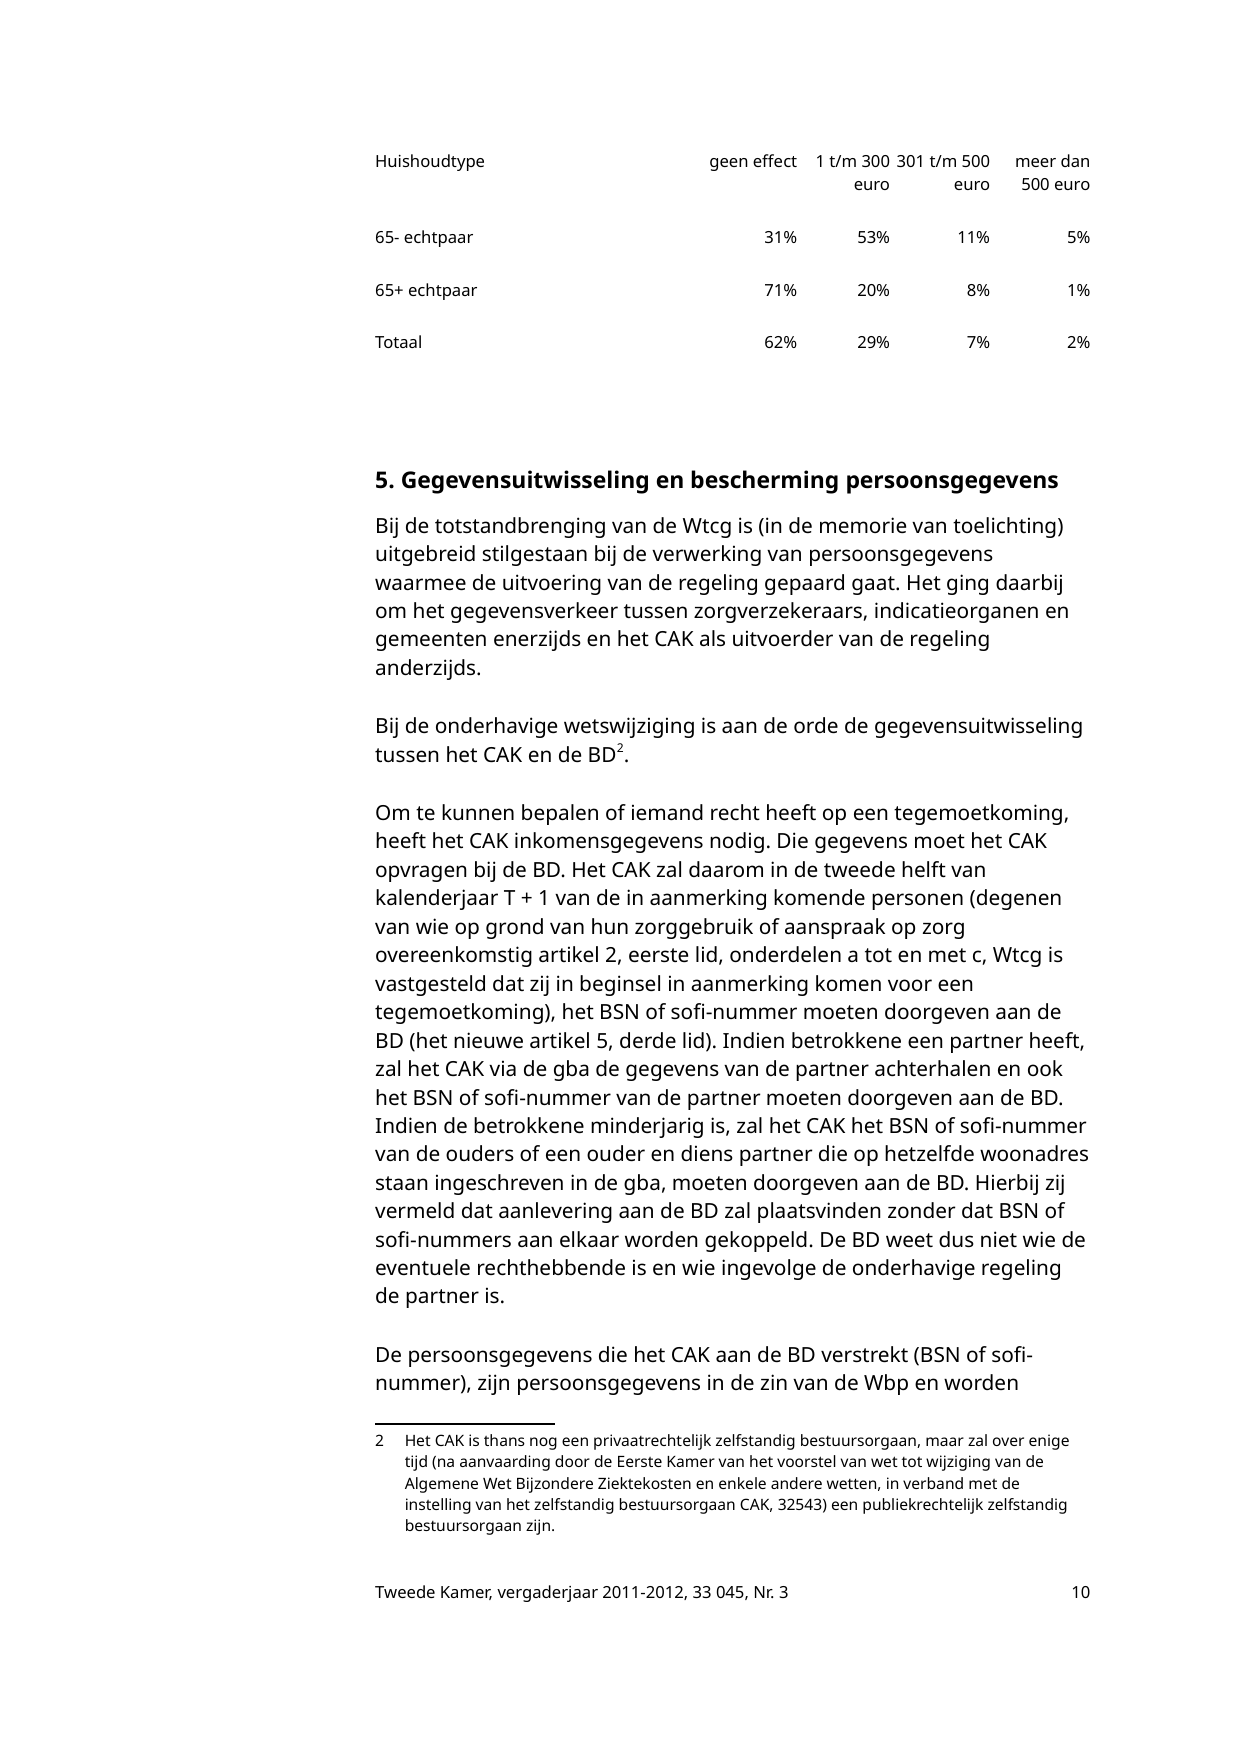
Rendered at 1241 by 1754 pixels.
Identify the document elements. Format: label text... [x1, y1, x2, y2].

table_cell 8% [890, 278, 990, 331]
table_cell 11% [890, 225, 990, 278]
table_cell 65+ echtpaar [375, 278, 689, 331]
text Het CAK is thans nog een privaatrechtelijk zelfstandig bestuursorgaan, maar zal over enige tijd (na aanvaarding door de Eerste Kamer van het voorstel van wet tot wijziging van de Algemene Wet Bijzondere Ziektekosten en enkele andere wetten, in verband met de instelling van het zelfstandig bestuursorgaan CAK, 32543) een publiekrechtelijk zelfstandig bestuursorgaan zijn. [375, 1366, 1090, 1536]
subtitle 5. Gegevensuitwisseling en bescherming persoonsgegevens [375, 464, 1090, 496]
table_cell 53% [797, 225, 890, 278]
text Om te kunnen bepalen of iemand recht heeft op een tegemoetkoming, heeft het CAK inkomensgegevens nodig. Die gegevens moet het CAK opvragen bij de BD. Het CAK zal daarom in de tweede helft van kalenderjaar T + 1 van de in aanmerking komende personen (degenen van wie op grond van hun zorggebruik of aanspraak op zorg overeenkomstig artikel 2, eerste lid, onderdelen a tot en met c, Wtcg is vastgesteld dat zij in beginsel in aanmerking komen voor een tegemoetkoming), het BSN of sofi-nummer moeten doorgeven aan de BD (het nieuwe artikel 5, derde lid). Indien betrokkene een partner heeft, zal het CAK via de gba de gegevens van de partner achterhalen en ook het BSN of sofi-nummer van de partner moeten doorgeven aan de BD. Indien de betrokkene minderjarig is, zal het CAK het BSN of sofi-nummer van de ouders of een ouder en diens partner die op hetzelfde woonadres staan ingeschreven in de gba, moeten doorgeven aan de BD. Hierbij zij vermeld dat aanlevering aan de BD zal plaatsvinden zonder dat BSN of sofi-nummers aan elkaar worden gekoppeld. De BD weet dus niet wie de eventuele rechthebbende is en wie ingevolge de onderhavige regeling de partner is. [375, 798, 1090, 1310]
table_cell 2% [990, 331, 1090, 383]
table_header 1 t/m 300 euro [797, 150, 890, 225]
table_cell 7% [890, 331, 990, 383]
table_cell 31% [690, 225, 797, 278]
table_header Huishoudtype [375, 150, 689, 225]
table_header 301 t/m 500 euro [890, 150, 990, 225]
table_header meer dan 500 euro [990, 150, 1090, 225]
table_cell 20% [797, 278, 890, 331]
table_cell 65- echtpaar [375, 225, 689, 278]
table_cell 71% [690, 278, 797, 331]
table_cell 62% [690, 331, 797, 383]
table_cell 1% [990, 278, 1090, 331]
text Bij de onderhavige wetswijziging is aan de orde de gegevensuitwisseling tussen het CAK en de BD. [375, 711, 1090, 768]
text Bij de totstandbrenging van de Wtcg is (in de memorie van toelichting) uitgebreid stilgestaan bij de verwerking van persoonsgegevens waarmee de uitvoering van de regeling gepaard gaat. Het ging daarbij om het gegevensverkeer tussen zorgverzekeraars, indicatieorganen en gemeenten enerzijds en het CAK als uitvoerder van de regeling anderzijds. [375, 511, 1090, 681]
table_header geen effect [690, 150, 797, 225]
table_cell 5% [990, 225, 1090, 278]
table_cell 29% [797, 331, 890, 383]
table_cell Totaal [375, 331, 689, 383]
